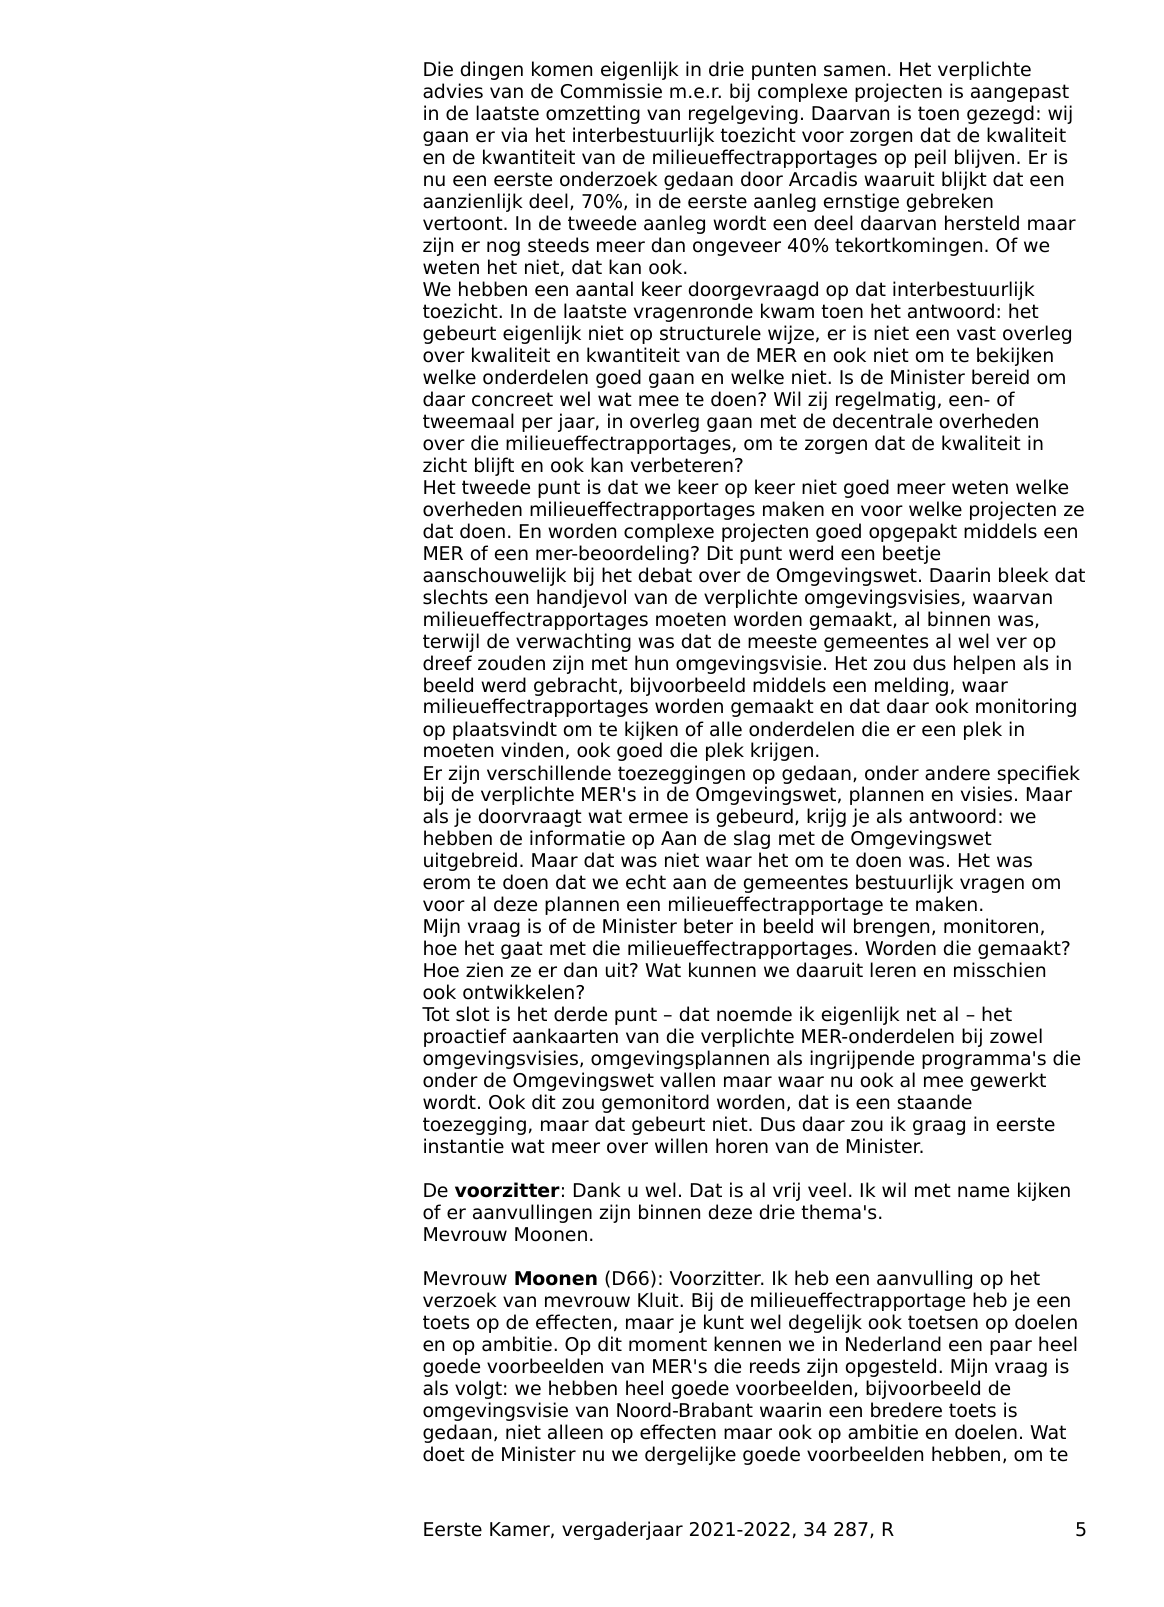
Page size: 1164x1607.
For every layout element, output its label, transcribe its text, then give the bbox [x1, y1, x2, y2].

text Het tweede punt is dat we keer op keer niet goed meer weten welke overheden milieueffectrapportages maken en voor welke projecten ze dat doen. En worden complexe projecten goed opgepakt middels een MER of een mer-beoordeling? Dit punt werd een beetje aanschouwelijk bij het debat over de Omgevingswet. Daarin bleek dat slechts een handjevol van de verplichte omgevingsvisies, waarvan milieueffectrapportages moeten worden gemaakt, al binnen was, terwijl de verwachting was dat de meeste gemeentes al wel ver op dreef zouden zijn met hun omgevingsvisie. Het zou dus helpen als in beeld werd gebracht, bijvoorbeeld middels een melding, waar milieueffectrapportages worden gemaakt en dat daar ook monitoring op plaatsvindt om te kijken of alle onderdelen die er een plek in moeten vinden, ook goed die plek krijgen. [422, 477, 1087, 762]
text De voorzitter: Dank u wel. Dat is al vrij veel. Ik wil met name kijken of er aanvullingen zijn binnen deze drie thema's. [422, 1180, 1087, 1224]
text Mevrouw Moonen (D66): Voorzitter. Ik heb een aanvulling op het verzoek van mevrouw Kluit. Bij de milieueffectrapportage heb je een toets op de effecten, maar je kunt wel degelijk ook toetsen op doelen en op ambitie. Op dit moment kennen we in Nederland een paar heel goede voorbeelden van MER's die reeds zijn opgesteld. Mijn vraag is als volgt: we hebben heel goede voorbeelden, bijvoorbeeld de omgevingsvisie van Noord-Brabant waarin een bredere toets is gedaan, niet alleen op effecten maar ook op ambitie en doelen. Wat doet de Minister nu we dergelijke goede voorbeelden hebben, om te [422, 1268, 1087, 1466]
text We hebben een aantal keer doorgevraagd op dat interbestuurlijk toezicht. In de laatste vragenronde kwam toen het antwoord: het gebeurt eigenlijk niet op structurele wijze, er is niet een vast overleg over kwaliteit en kwantiteit van de MER en ook niet om te bekijken welke onderdelen goed gaan en welke niet. Is de Minister bereid om daar concreet wel wat mee te doen? Wil zij regelmatig, een- of tweemaal per jaar, in overleg gaan met de decentrale overheden over die milieueffectrapportages, om te zorgen dat de kwaliteit in zicht blijft en ook kan verbeteren? [422, 279, 1087, 477]
text Tot slot is het derde punt – dat noemde ik eigenlijk net al – het proactief aankaarten van die verplichte MER-onderdelen bij zowel omgevingsvisies, omgevingsplannen als ingrijpende programma's die onder de Omgevingswet vallen maar waar nu ook al mee gewerkt wordt. Ook dit zou gemonitord worden, dat is een staande toezegging, maar dat gebeurt niet. Dus daar zou ik graag in eerste instantie wat meer over willen horen van de Minister. [422, 1004, 1087, 1158]
text Mevrouw Moonen. [422, 1224, 1087, 1246]
text Die dingen komen eigenlijk in drie punten samen. Het verplichte advies van de Commissie m.e.r. bij complexe projecten is aangepast in de laatste omzetting van regelgeving. Daarvan is toen gezegd: wij gaan er via het interbestuurlijk toezicht voor zorgen dat de kwaliteit en de kwantiteit van de milieueffectrapportages op peil blijven. Er is nu een eerste onderzoek gedaan door Arcadis waaruit blijkt dat een aanzienlijk deel, 70%, in de eerste aanleg ernstige gebreken vertoont. In de tweede aanleg wordt een deel daarvan hersteld maar zijn er nog steeds meer dan ongeveer 40% tekortkomingen. Of we weten het niet, dat kan ook. [422, 59, 1087, 279]
text Er zijn verschillende toezeggingen op gedaan, onder andere specifiek bij de verplichte MER's in de Omgevingswet, plannen en visies. Maar als je doorvraagt wat ermee is gebeurd, krijg je als antwoord: we hebben de informatie op Aan de slag met de Omgevingswet uitgebreid. Maar dat was niet waar het om te doen was. Het was erom te doen dat we echt aan de gemeentes bestuurlijk vragen om voor al deze plannen een milieueffectrapportage te maken. [422, 762, 1087, 916]
text Mijn vraag is of de Minister beter in beeld wil brengen, monitoren, hoe het gaat met die milieueffectrapportages. Worden die gemaakt? Hoe zien ze er dan uit? Wat kunnen we daaruit leren en misschien ook ontwikkelen? [422, 916, 1087, 1004]
